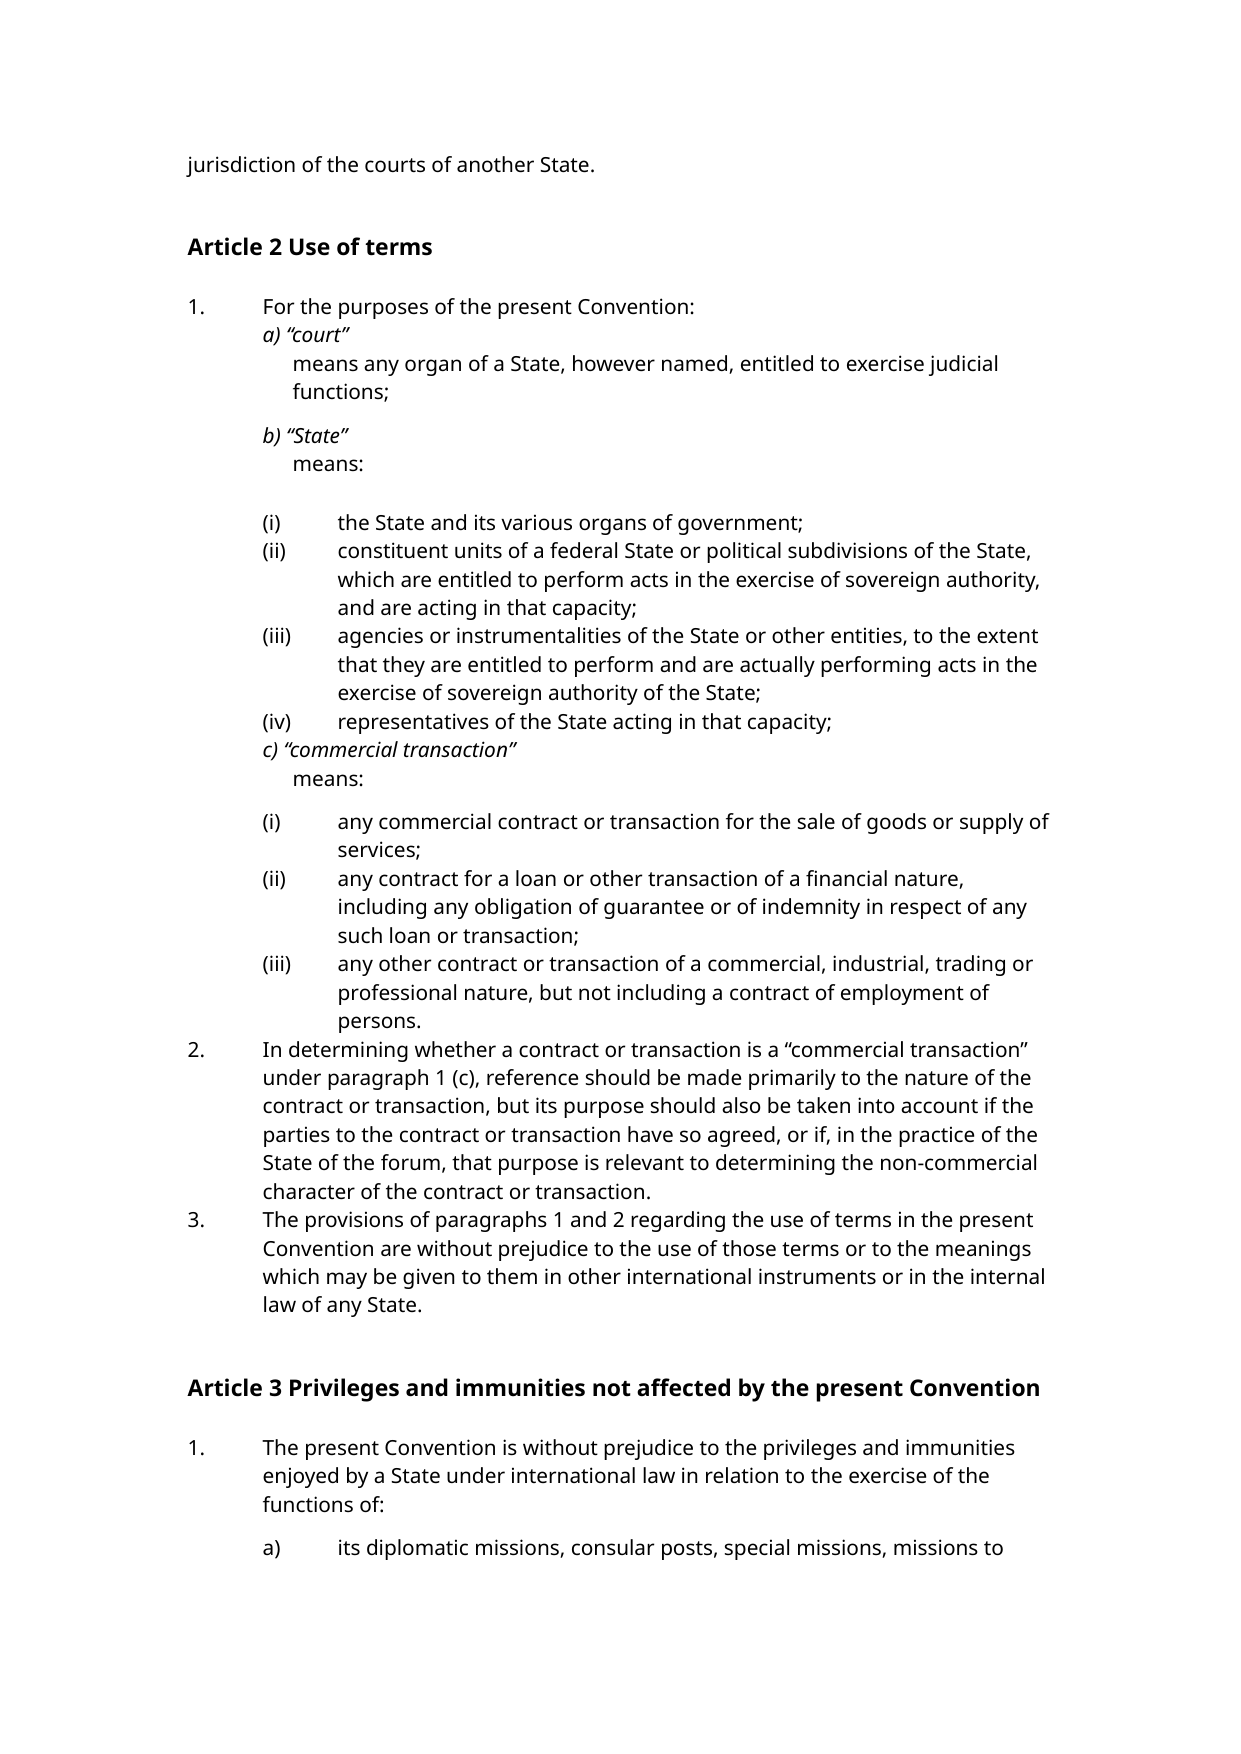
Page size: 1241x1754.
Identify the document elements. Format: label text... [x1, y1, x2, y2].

list any other contract or transaction of a commercial, industrial, trading or professional nature, but not including a contract of employment of persons. [262, 949, 1053, 1035]
list b) “State” [187, 421, 1053, 449]
list In determining whether a contract or transaction is a “commercial transaction” under paragraph 1 (c), reference should be made primarily to the nature of the contract or transaction, but its purpose should also be taken into account if the parties to the contract or transaction have so agreed, or if, in the practice of the State of the forum, that purpose is relevant to determining the non-commercial character of the contract or transaction. [187, 1035, 1053, 1205]
list means any organ of a State, however named, entitled to exercise judicial functions; [217, 349, 1053, 406]
list For the purposes of the present Convention: [187, 292, 1053, 321]
list including any obligation of guarantee or of indemnity in respect of any such loan or transaction; [262, 892, 1053, 949]
list The provisions of paragraphs 1 and 2 regarding the use of terms in the present Convention are without prejudice to the use of those terms or to the meanings which may be given to them in other international instruments or in the internal law of any State. [187, 1205, 1053, 1319]
list any contract for a loan or other transaction of a financial nature, [262, 864, 1053, 892]
list a) “court” [187, 321, 1053, 349]
subtitle Article 2 Use of terms [187, 231, 1053, 262]
list representatives of the State acting in that capacity; [262, 707, 1053, 735]
list its diplomatic missions, consular posts, special missions, missions to [262, 1533, 1053, 1562]
subtitle Article 3 Privileges and immunities not affected by the present Convention [187, 1372, 1053, 1403]
list agencies or instrumentalities of the State or other entities, to the extent that they are entitled to perform and are actually performing acts in the exercise of sovereign authority of the State; [262, 622, 1053, 707]
list constituent units of a federal State or political subdivisions of the State, which are entitled to perform acts in the exercise of sovereign authority, and are acting in that capacity; [262, 536, 1053, 622]
text jurisdiction of the courts of another State. [187, 150, 1053, 178]
list means: [217, 449, 1053, 478]
list c) “commercial transaction” [187, 735, 1053, 764]
list means: [217, 764, 1053, 792]
list The present Convention is without prejudice to the privileges and immunities enjoyed by a State under international law in relation to the exercise of the functions of: [187, 1433, 1053, 1518]
list the State and its various organs of government; [262, 508, 1053, 536]
list any commercial contract or transaction for the sale of goods or supply of services; [262, 807, 1053, 864]
